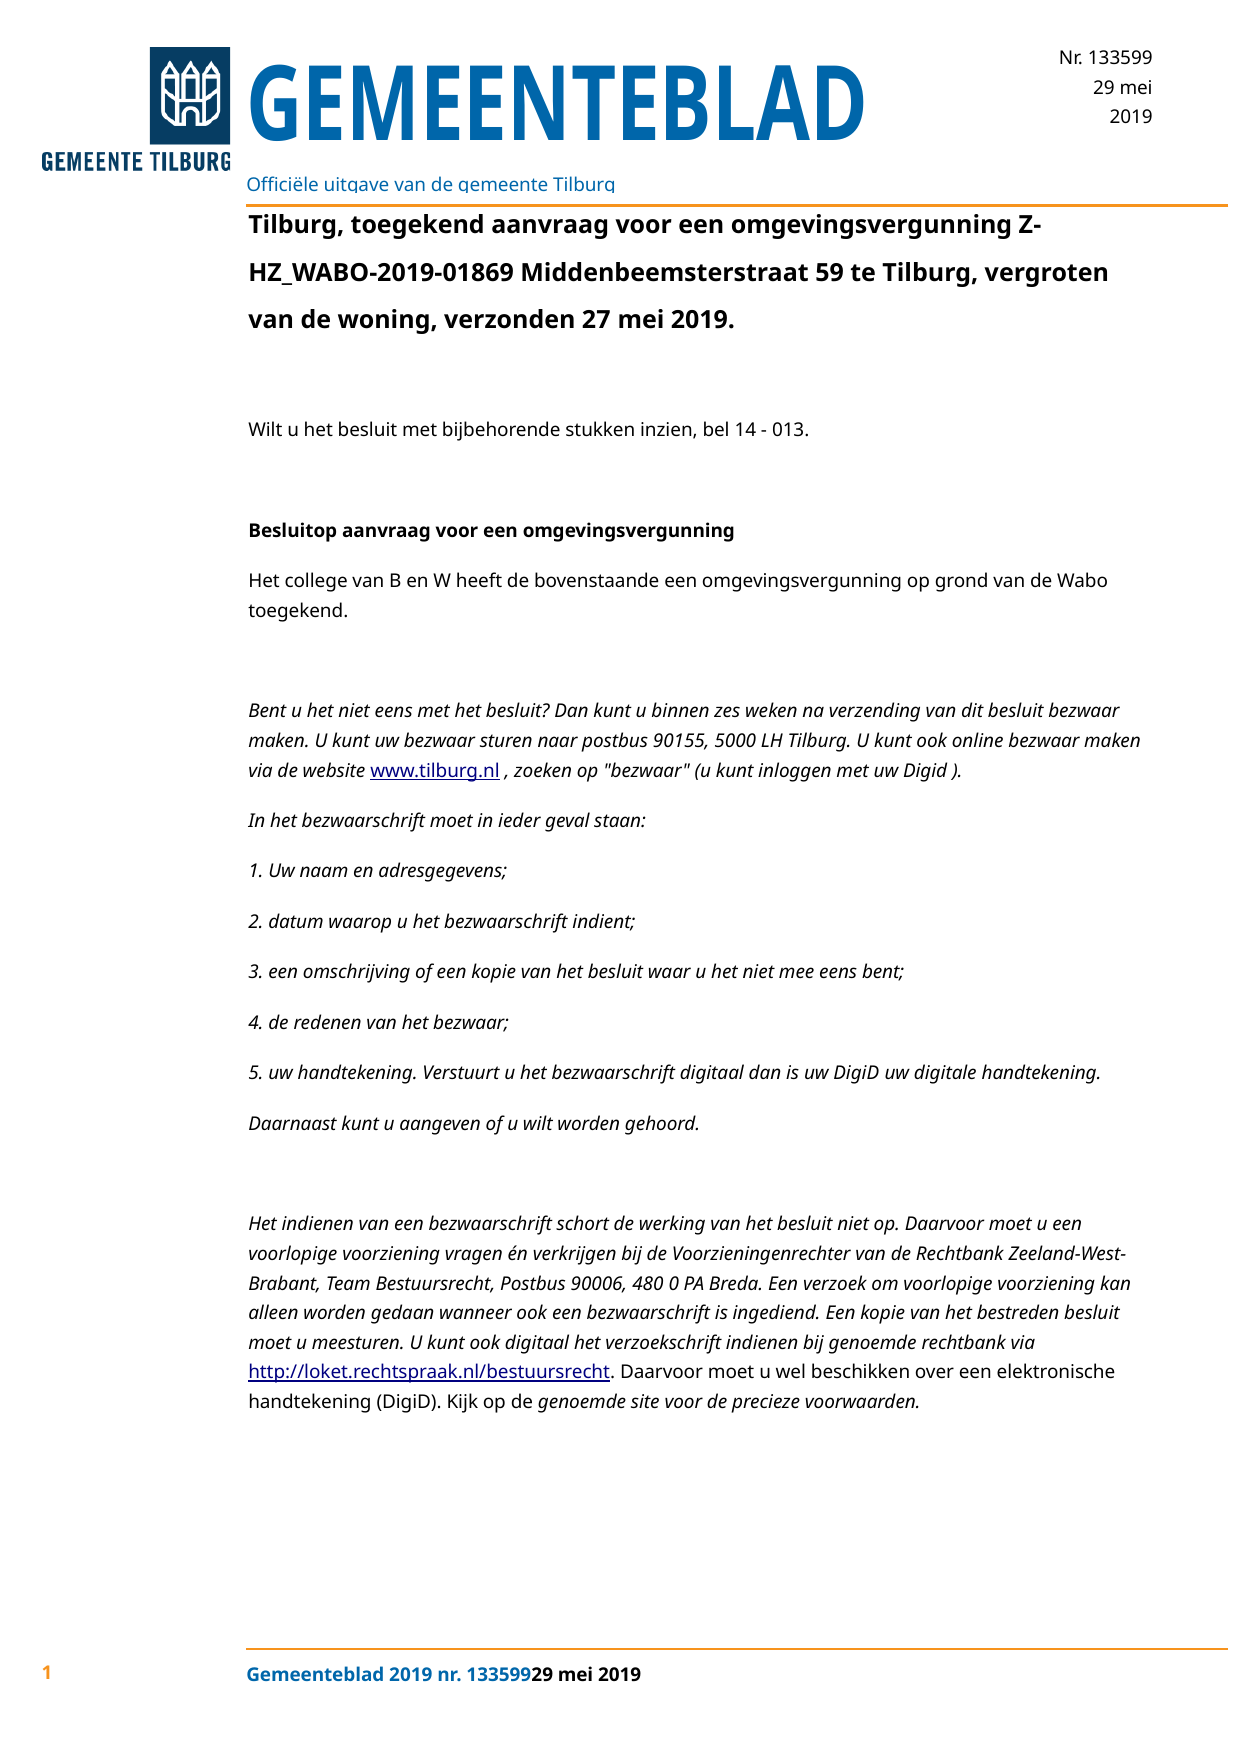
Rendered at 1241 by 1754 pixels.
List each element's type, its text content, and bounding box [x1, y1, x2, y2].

picture [41, 47, 231, 172]
text 1. Uw naam en adresgegevens; [248, 858, 1152, 883]
text 3. een omschrijving of een kopie van het besluit waar u het niet mee eens bent; [248, 958, 1152, 984]
text 5. uw handtekening. Verstuurt u het bezwaarschrift digitaal dan is uw DigiD uw digitale handtekening. [248, 1059, 1152, 1085]
text 4. de redenen van het bezwaar; [248, 1009, 1152, 1034]
text Wilt u het besluit met bijbehorende stukken inzien, bel 14 - 013. [248, 416, 1152, 442]
text Het college van B en W heeft de bovenstaande een omgevingsvergunning op grond van de Wabo toegekend. [248, 567, 1152, 622]
text Het indienen van een bezwaarschrift schort de werking van het besluit niet op. Daarvoor moet u een voorlopige voorziening vragen én verkrijgen bij de Voorzieningenrechter van de Rechtbank Zeeland-West-Brabant, Team Bestuursrecht, Postbus 90006, 480 0 PA Breda. Een verzoek om voorlopige voorziening kan alleen worden gedaan wanneer ook een bezwaarschrift is ingediend. Een kopie van het bestreden besluit moet u meesturen. U kunt ook digitaal het verzoekschrift indienen bij genoemde rechtbank via http://loket.rechtspraak.nl/bestuursrecht. Daarvoor moet u wel beschikken over een elektronische handtekening (DigiD). Kijk op de genoemde site voor de precieze voorwaarden. [248, 1211, 1152, 1414]
text Tilburg, toegekend aanvraag voor een omgevingsvergunning Z-HZ_WABO-2019-01869 Middenbeemsterstraat 59 te Tilburg, vergroten van de woning, verzonden 27 mei 2019. [248, 207, 1152, 336]
text Bent u het niet eens met het besluit? Dan kunt u binnen zes weken na verzending van dit besluit bezwaar maken. U kunt uw bezwaar sturen naar postbus 90155, 5000 LH Tilburg. U kunt ook online bezwaar maken via de website www.tilburg.nl , zoeken op "bezwaar" (u kunt inloggen met uw Digid ). [248, 698, 1152, 782]
text 2. datum waarop u het bezwaarschrift indient; [248, 908, 1152, 934]
text Besluitop aanvraag voor een omgevingsvergunning [248, 517, 1152, 542]
text Daarnaast kunt u aangeven of u wilt worden gehoord. [248, 1110, 1152, 1135]
text In het bezwaarschrift moet in ieder geval staan: [248, 807, 1152, 833]
